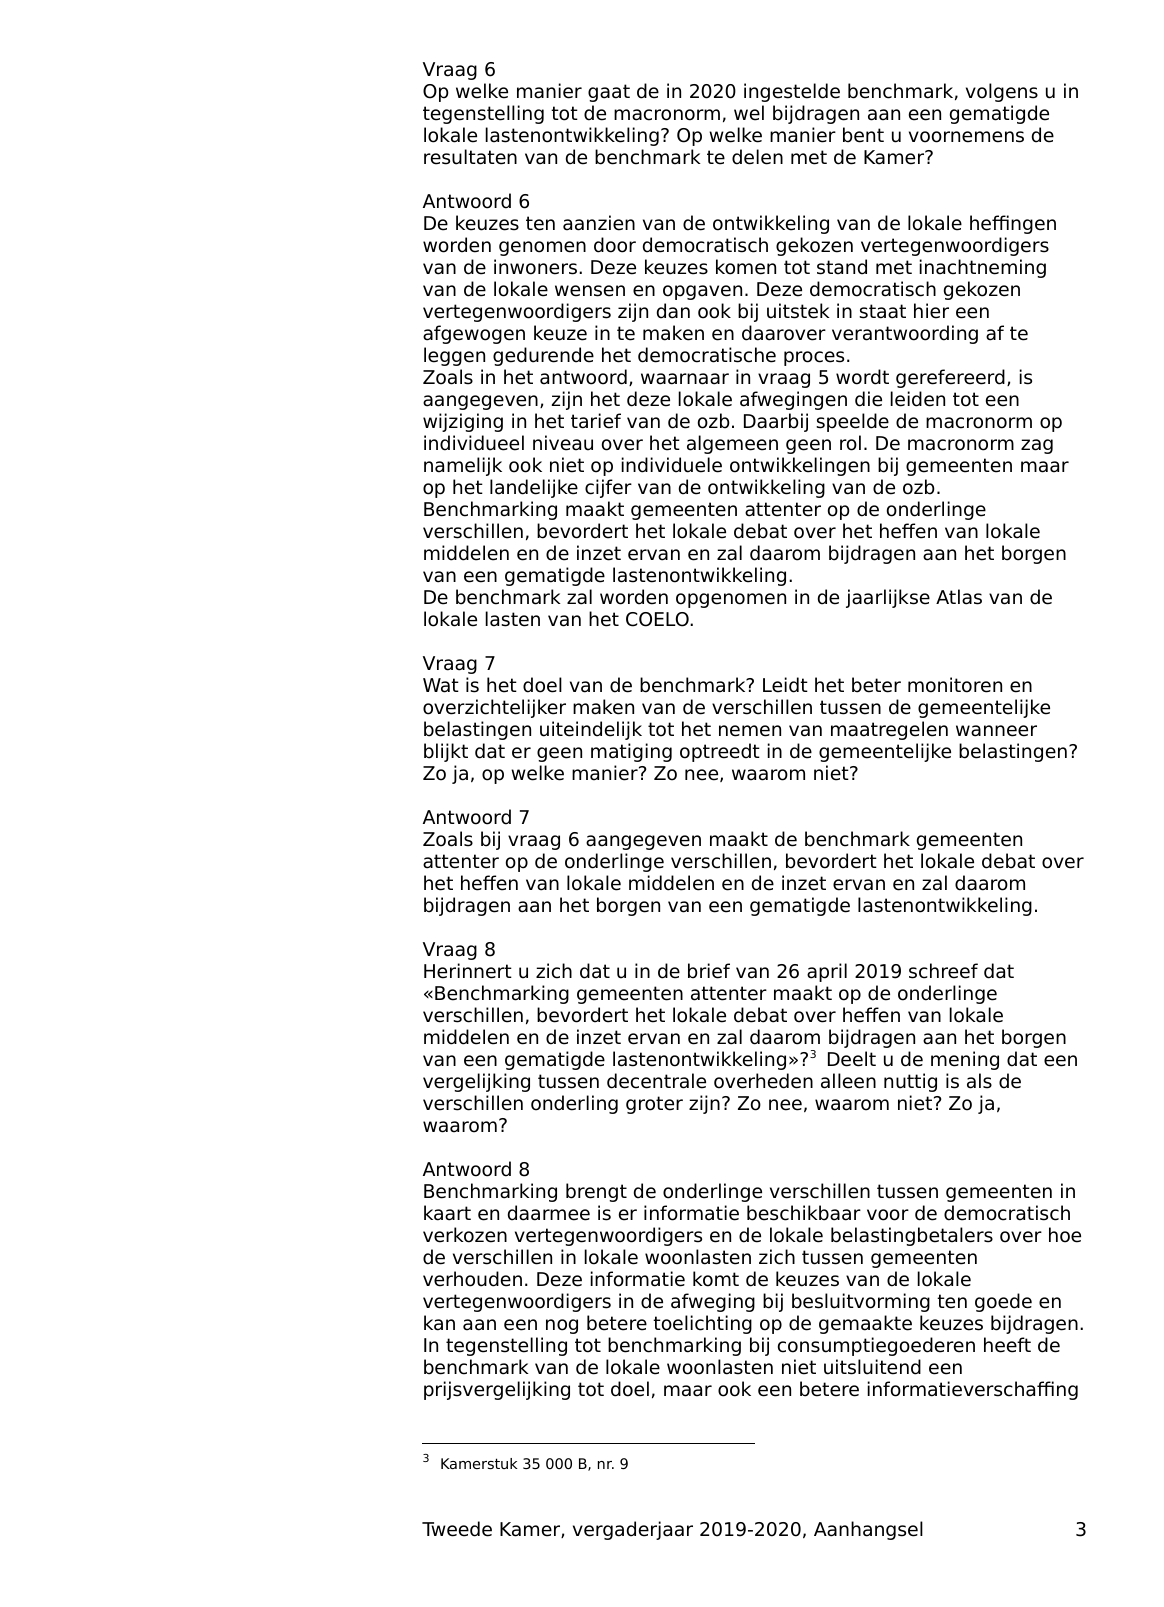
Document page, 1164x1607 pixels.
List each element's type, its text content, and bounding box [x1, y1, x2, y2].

text Antwoord 8 [422, 1159, 1087, 1181]
text Vraag 7 [422, 653, 1087, 675]
text Benchmarking maakt gemeenten attenter op de onderlinge verschillen, bevordert het lokale debat over het heffen van lokale middelen en de inzet ervan en zal daarom bijdragen aan het borgen van een gematigde lastenontwikkeling. [422, 499, 1087, 587]
text Antwoord 7 [422, 807, 1087, 829]
text De benchmark zal worden opgenomen in de jaarlijkse Atlas van de lokale lasten van het COELO. [422, 587, 1087, 631]
text Zoals bij vraag 6 aangegeven maakt de benchmark gemeenten attenter op de onderlinge verschillen, bevordert het lokale debat over het heffen van lokale middelen en de inzet ervan en zal daarom bijdragen aan het borgen van een gematigde lastenontwikkeling. [422, 829, 1087, 917]
text Vraag 6 [422, 59, 1087, 81]
text Kamerstuk 35 000 B, nr. 9 [422, 1452, 1087, 1474]
text Antwoord 6 [422, 191, 1087, 213]
text Zoals in het antwoord, waarnaar in vraag 5 wordt gerefereerd, is aangegeven, zijn het deze lokale afwegingen die leiden tot een wijziging in het tarief van de ozb. Daarbij speelde de macronorm op individueel niveau over het algemeen geen rol. De macronorm zag namelijk ook niet op individuele ontwikkelingen bij gemeenten maar op het landelijke cijfer van de ontwikkeling van de ozb. [422, 367, 1087, 499]
text De keuzes ten aanzien van de ontwikkeling van de lokale heffingen worden genomen door democratisch gekozen vertegenwoordigers van de inwoners. Deze keuzes komen tot stand met inachtneming van de lokale wensen en opgaven. Deze democratisch gekozen vertegenwoordigers zijn dan ook bij uitstek in staat hier een afgewogen keuze in te maken en daarover verantwoording af te leggen gedurende het democratische proces. [422, 213, 1087, 367]
text Wat is het doel van de benchmark? Leidt het beter monitoren en overzichtelijker maken van de verschillen tussen de gemeentelijke belastingen uiteindelijk tot het nemen van maatregelen wanneer blijkt dat er geen matiging optreedt in de gemeentelijke belastingen? Zo ja, op welke manier? Zo nee, waarom niet? [422, 675, 1087, 785]
text Herinnert u zich dat u in de brief van 26 april 2019 schreef dat «Benchmarking gemeenten attenter maakt op de onderlinge verschillen, bevordert het lokale debat over heffen van lokale middelen en de inzet ervan en zal daarom bijdragen aan het borgen van een gematigde lastenontwikkeling»? Deelt u de mening dat een vergelijking tussen decentrale overheden alleen nuttig is als de verschillen onderling groter zijn? Zo nee, waarom niet? Zo ja, waarom? [422, 961, 1087, 1137]
text Op welke manier gaat de in 2020 ingestelde benchmark, volgens u in tegenstelling tot de macronorm, wel bijdragen aan een gematigde lokale lastenontwikkeling? Op welke manier bent u voornemens de resultaten van de benchmark te delen met de Kamer? [422, 81, 1087, 169]
text Benchmarking brengt de onderlinge verschillen tussen gemeenten in kaart en daarmee is er informatie beschikbaar voor de democratisch verkozen vertegenwoordigers en de lokale belastingbetalers over hoe de verschillen in lokale woonlasten zich tussen gemeenten verhouden. Deze informatie komt de keuzes van de lokale vertegenwoordigers in de afweging bij besluitvorming ten goede en kan aan een nog betere toelichting op de gemaakte keuzes bijdragen. In tegenstelling tot benchmarking bij consumptiegoederen heeft de benchmark van de lokale woonlasten niet uitsluitend een prijsvergelijking tot doel, maar ook een betere informatieverschaffing [422, 1181, 1087, 1401]
text Vraag 8 [422, 939, 1087, 961]
